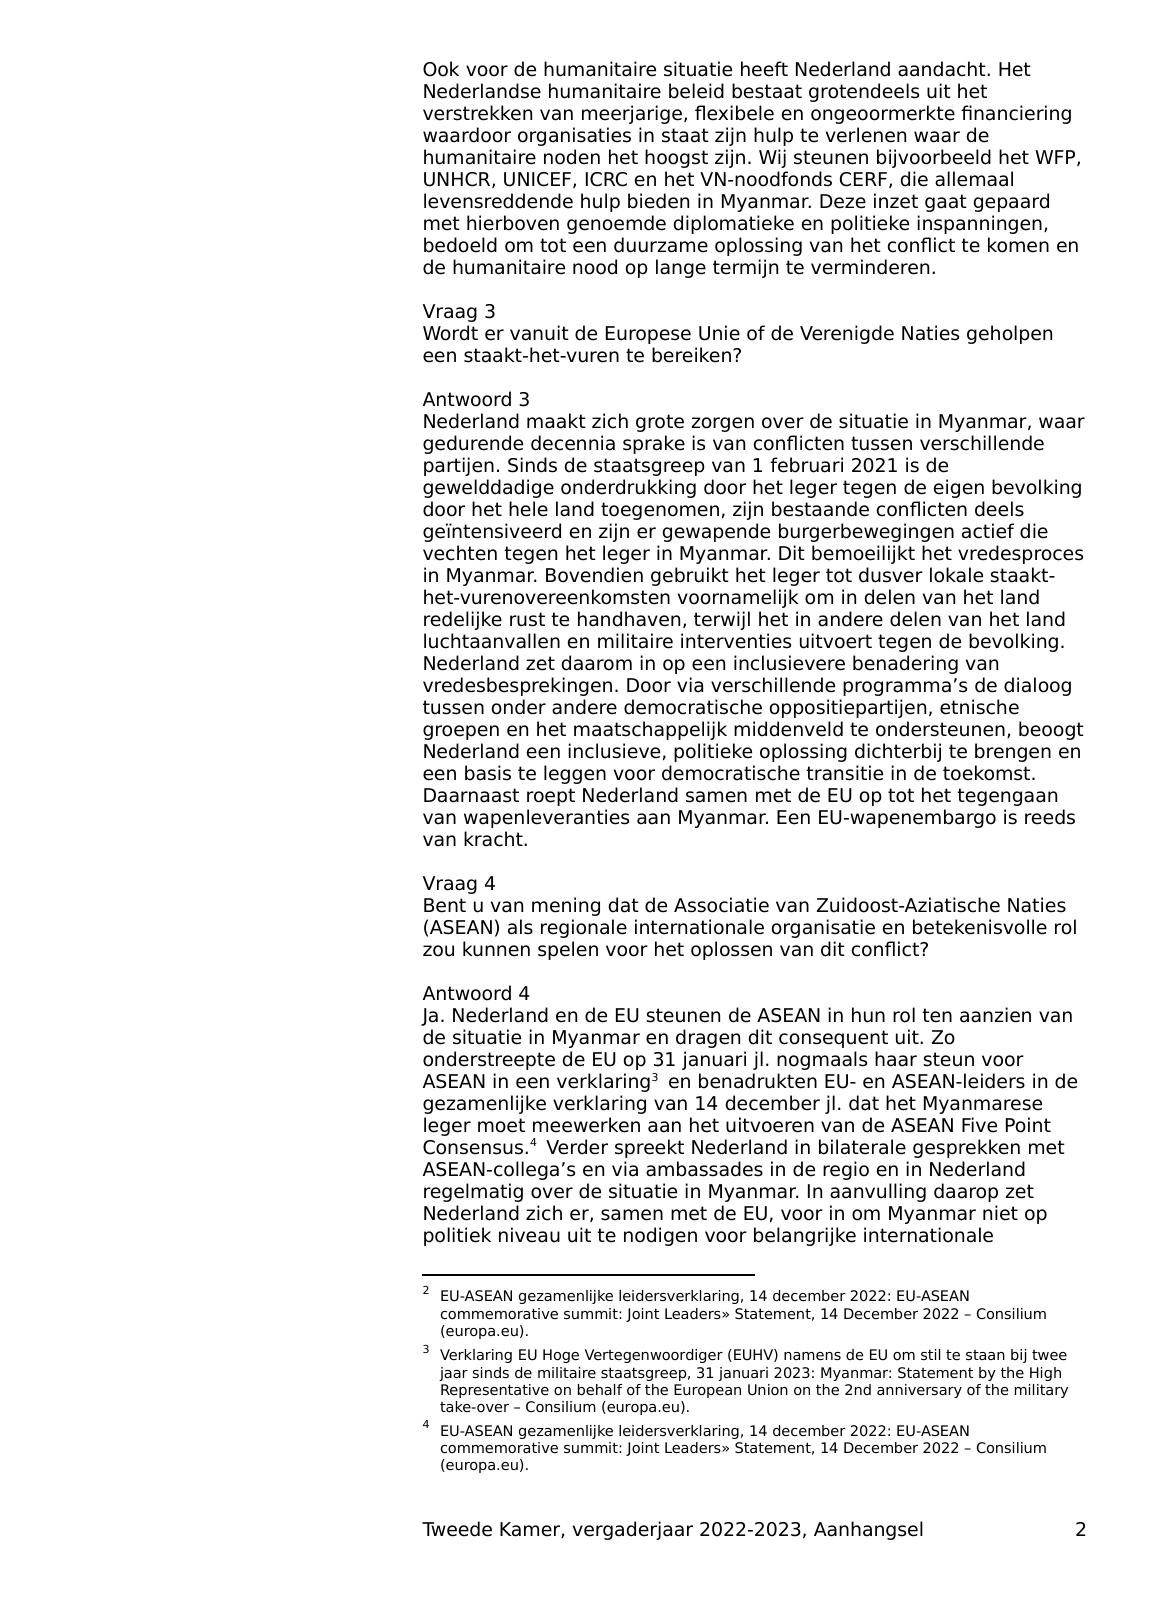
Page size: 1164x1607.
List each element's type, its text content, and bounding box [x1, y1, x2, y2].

text Ja. Nederland en de EU steunen de ASEAN in hun rol ten aanzien van de situatie in Myanmar en dragen dit consequent uit. Zo onderstreepte de EU op 31 januari jl. nogmaals haar steun voor ASEAN in een verklaring en benadrukten EU- en ASEAN-leiders in de gezamenlijke verklaring van 14 december jl. dat het Myanmarese leger moet meewerken aan het uitvoeren van de ASEAN Five Point Consensus. Verder spreekt Nederland in bilaterale gesprekken met ASEAN-collega’s en via ambassades in de regio en in Nederland regelmatig over de situatie in Myanmar. In aanvulling daarop zet Nederland zich er, samen met de EU, voor in om Myanmar niet op politiek niveau uit te nodigen voor belangrijke internationale [422, 1005, 1087, 1247]
text Nederland maakt zich grote zorgen over de situatie in Myanmar, waar gedurende decennia sprake is van conflicten tussen verschillende partijen. Sinds de staatsgreep van 1 februari 2021 is de gewelddadige onderdrukking door het leger tegen de eigen bevolking door het hele land toegenomen, zijn bestaande conflicten deels geïntensiveerd en zijn er gewapende burgerbewegingen actief die vechten tegen het leger in Myanmar. Dit bemoeilijkt het vredesproces in Myanmar. Bovendien gebruikt het leger tot dusver lokale staakt-het-vurenovereenkomsten voornamelijk om in delen van het land redelijke rust te handhaven, terwijl het in andere delen van het land luchtaanvallen en militaire interventies uitvoert tegen de bevolking. [422, 411, 1087, 653]
text Vraag 4 [422, 873, 1087, 895]
text Antwoord 3 [422, 389, 1087, 411]
text Wordt er vanuit de Europese Unie of de Verenigde Naties geholpen een staakt-het-vuren te bereiken? [422, 323, 1087, 367]
text Nederland zet daarom in op een inclusievere benadering van vredesbesprekingen. Door via verschillende programma’s de dialoog tussen onder andere democratische oppositiepartijen, etnische groepen en het maatschappelijk middenveld te ondersteunen, beoogt Nederland een inclusieve, politieke oplossing dichterbij te brengen en een basis te leggen voor democratische transitie in de toekomst. Daarnaast roept Nederland samen met de EU op tot het tegengaan van wapenleveranties aan Myanmar. Een EU-wapenembargo is reeds van kracht. [422, 653, 1087, 851]
text Verklaring EU Hoge Vertegenwoordiger (EUHV) namens de EU om stil te staan bij twee jaar sinds de militaire staatsgreep, 31 januari 2023: Myanmar: Statement by the High Representative on behalf of the European Union on the 2nd anniversary of the military take-over – Consilium (europa.eu). [422, 1343, 1087, 1416]
text EU-ASEAN gezamenlijke leidersverklaring, 14 december 2022: EU-ASEAN commemorative summit: Joint Leaders» Statement, 14 December 2022 – Consilium (europa.eu). [422, 1418, 1087, 1474]
text EU-ASEAN gezamenlijke leidersverklaring, 14 december 2022: EU-ASEAN commemorative summit: Joint Leaders» Statement, 14 December 2022 – Consilium (europa.eu). [422, 1284, 1087, 1340]
text Antwoord 4 [422, 983, 1087, 1005]
text Vraag 3 [422, 301, 1087, 323]
text Ook voor de humanitaire situatie heeft Nederland aandacht. Het Nederlandse humanitaire beleid bestaat grotendeels uit het verstrekken van meerjarige, flexibele en ongeoormerkte financiering waardoor organisaties in staat zijn hulp te verlenen waar de humanitaire noden het hoogst zijn. Wij steunen bijvoorbeeld het WFP, UNHCR, UNICEF, ICRC en het VN-noodfonds CERF, die allemaal levensreddende hulp bieden in Myanmar. Deze inzet gaat gepaard met hierboven genoemde diplomatieke en politieke inspanningen, bedoeld om tot een duurzame oplossing van het conflict te komen en de humanitaire nood op lange termijn te verminderen. [422, 59, 1087, 279]
text Bent u van mening dat de Associatie van Zuidoost-Aziatische Naties (ASEAN) als regionale internationale organisatie en betekenisvolle rol zou kunnen spelen voor het oplossen van dit conflict? [422, 895, 1087, 961]
